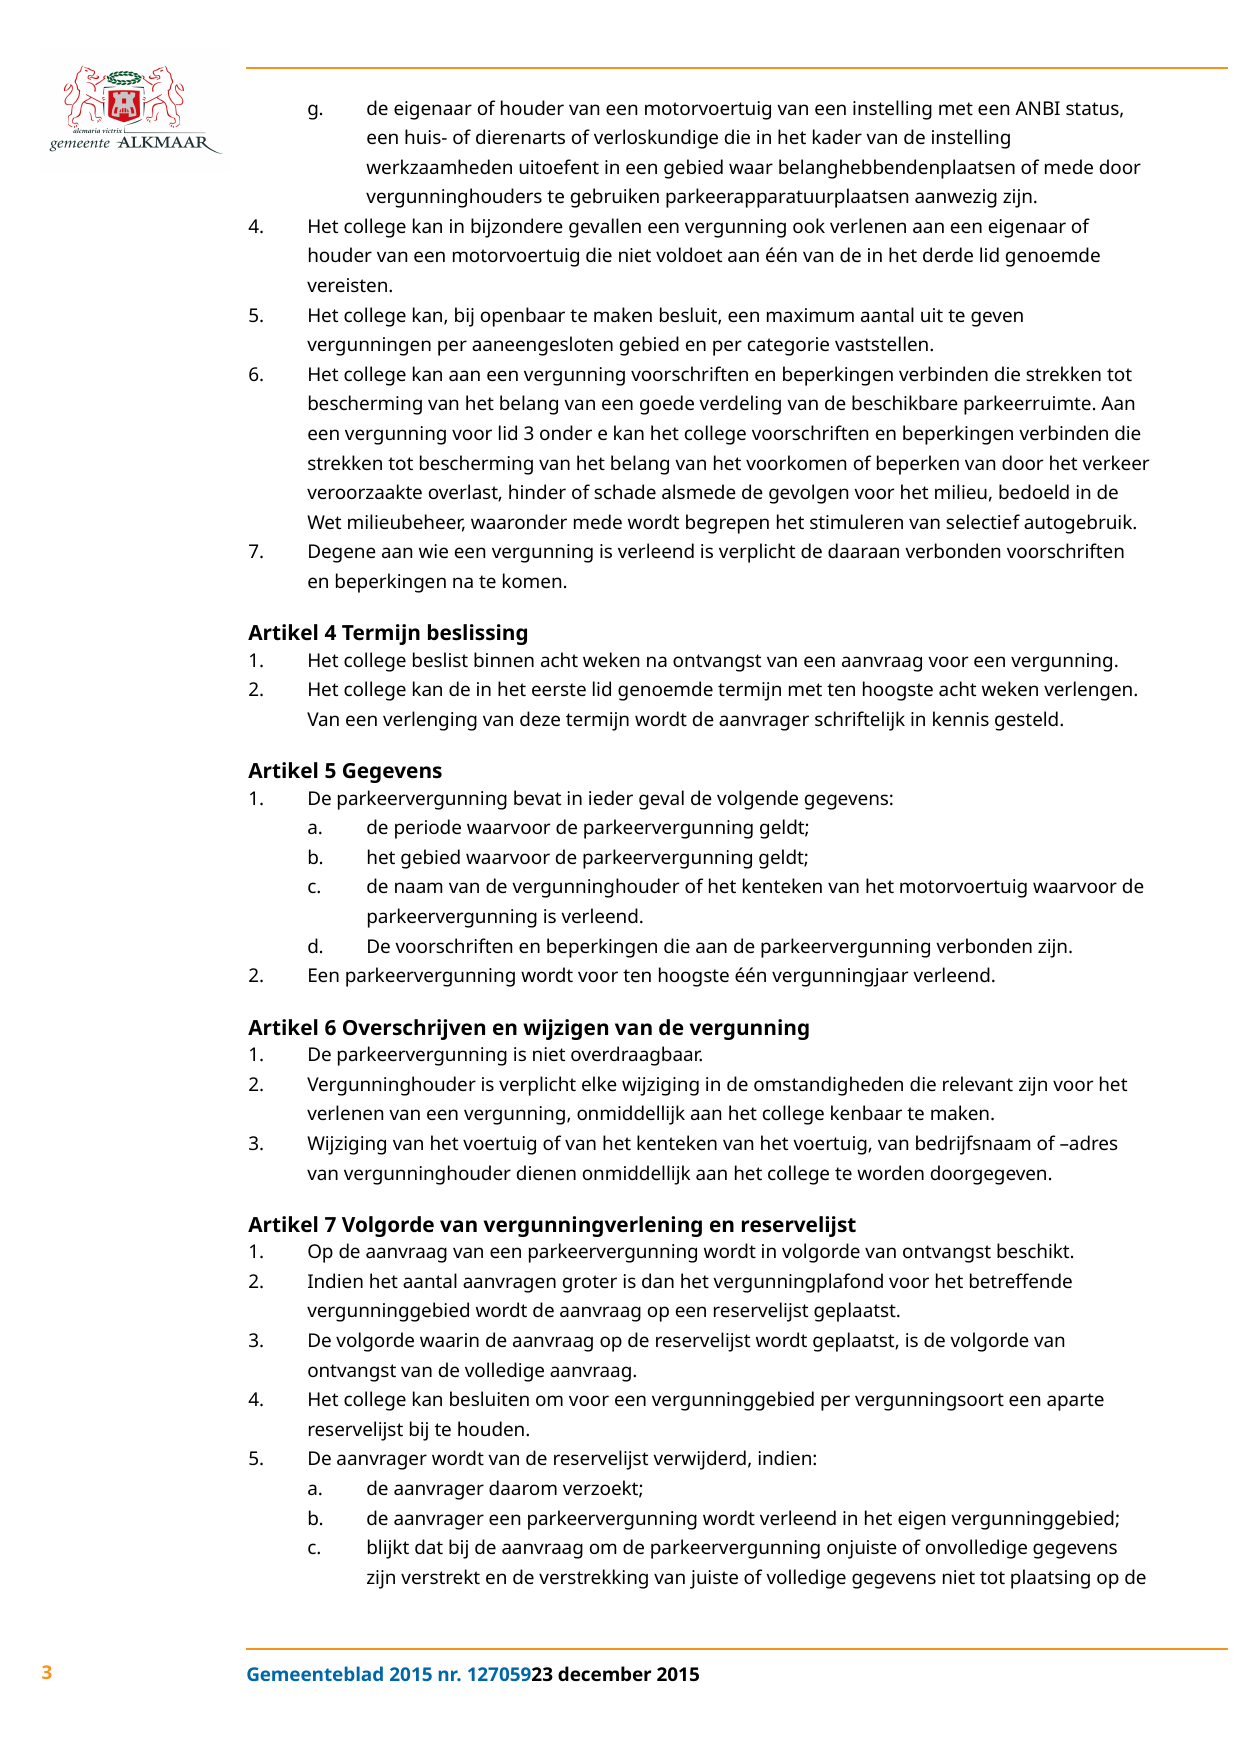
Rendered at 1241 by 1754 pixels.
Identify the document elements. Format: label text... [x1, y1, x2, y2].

text Artikel 4 Termijn beslissing [248, 618, 1152, 647]
list de naam van de vergunninghouder of het kenteken van het motorvoertuig waarvoor de parkeervergunning is verleend. [307, 874, 1152, 929]
text Artikel 7 Volgorde van vergunningverlening en reservelijst [248, 1210, 1152, 1238]
list Het college kan aan een vergunning voorschriften en beperkingen verbinden die strekken tot bescherming van het belang van een goede verdeling van de beschikbare parkeerruimte. Aan een vergunning voor lid 3 onder e kan het college voorschriften en beperkingen verbinden die strekken tot bescherming van het belang van het voorkomen of beperken van door het verkeer veroorzaakte overlast, hinder of schade alsmede de gevolgen voor het milieu, bedoeld in de Wet milieubeheer, waaronder mede wordt begrepen het stimuleren van selectief autogebruik. [248, 361, 1152, 535]
list de eigenaar of houder van een motorvoertuig van een instelling met een ANBI status, een huis- of dierenarts of verloskundige die in het kader van de instelling werkzaamheden uitoefent in een gebied waar belanghebbendenplaatsen of mede door vergunninghouders te gebruiken parkeerapparatuurplaatsen aanwezig zijn. [307, 95, 1152, 209]
list De aanvrager wordt van de reservelijst verwijderd, indien: [248, 1446, 1152, 1471]
list de periode waarvoor de parkeervergunning geldt; [307, 814, 1152, 840]
list Het college kan de in het eerste lid genoemde termijn met ten hoogste acht weken verlengen. Van een verlenging van deze termijn wordt de aanvrager schriftelijk in kennis gesteld. [248, 677, 1152, 732]
list Het college beslist binnen acht weken na ontvangst van een aanvraag voor een vergunning. [248, 647, 1152, 673]
list De parkeervergunning bevat in ieder geval de volgende gegevens: [248, 785, 1152, 811]
list De parkeervergunning is niet overdraagbaar. [248, 1041, 1152, 1067]
list Het college kan besluiten om voor een vergunninggebied per vergunningsoort een aparte reservelijst bij te houden. [248, 1386, 1152, 1442]
text Artikel 5 Gegevens [248, 757, 1152, 785]
text Artikel 6 Overschrijven en wijzigen van de vergunning [248, 1013, 1152, 1041]
list de aanvrager een parkeervergunning wordt verleend in het eigen vergunninggebied; [307, 1505, 1152, 1531]
picture [41, 47, 231, 172]
list Vergunninghouder is verplicht elke wijziging in de omstandigheden die relevant zijn voor het verlenen van een vergunning, onmiddellijk aan het college kenbaar te maken. [248, 1071, 1152, 1126]
list Indien het aantal aanvragen groter is dan het vergunningplafond voor het betreffende vergunninggebied wordt de aanvraag op een reservelijst geplaatst. [248, 1268, 1152, 1323]
list de aanvrager daarom verzoekt; [307, 1475, 1152, 1501]
list blijkt dat bij de aanvraag om de parkeervergunning onjuiste of onvolledige gegevens zijn verstrekt en de verstrekking van juiste of volledige gegevens niet tot plaatsing op de [307, 1534, 1152, 1590]
list De voorschriften en beperkingen die aan de parkeervergunning verbonden zijn. [307, 933, 1152, 959]
list Het college kan in bijzondere gevallen een vergunning ook verlenen aan een eigenaar of houder van een motorvoertuig die niet voldoet aan één van de in het derde lid genoemde vereisten. [248, 213, 1152, 298]
list Het college kan, bij openbaar te maken besluit, een maximum aantal uit te geven vergunningen per aaneengesloten gebied en per categorie vaststellen. [248, 302, 1152, 357]
list Degene aan wie een vergunning is verleend is verplicht de daaraan verbonden voorschriften en beperkingen na te komen. [248, 538, 1152, 594]
list De volgorde waarin de aanvraag op de reservelijst wordt geplaatst, is de volgorde van ontvangst van de volledige aanvraag. [248, 1327, 1152, 1383]
list Op de aanvraag van een parkeervergunning wordt in volgorde van ontvangst beschikt. [248, 1238, 1152, 1264]
list Wijziging van het voertuig of van het kenteken van het voertuig, van bedrijfsnaam of –adres van vergunninghouder dienen onmiddellijk aan het college te worden doorgegeven. [248, 1130, 1152, 1185]
list Een parkeervergunning wordt voor ten hoogste één vergunningjaar verleend. [248, 962, 1152, 988]
list het gebied waarvoor de parkeervergunning geldt; [307, 844, 1152, 870]
